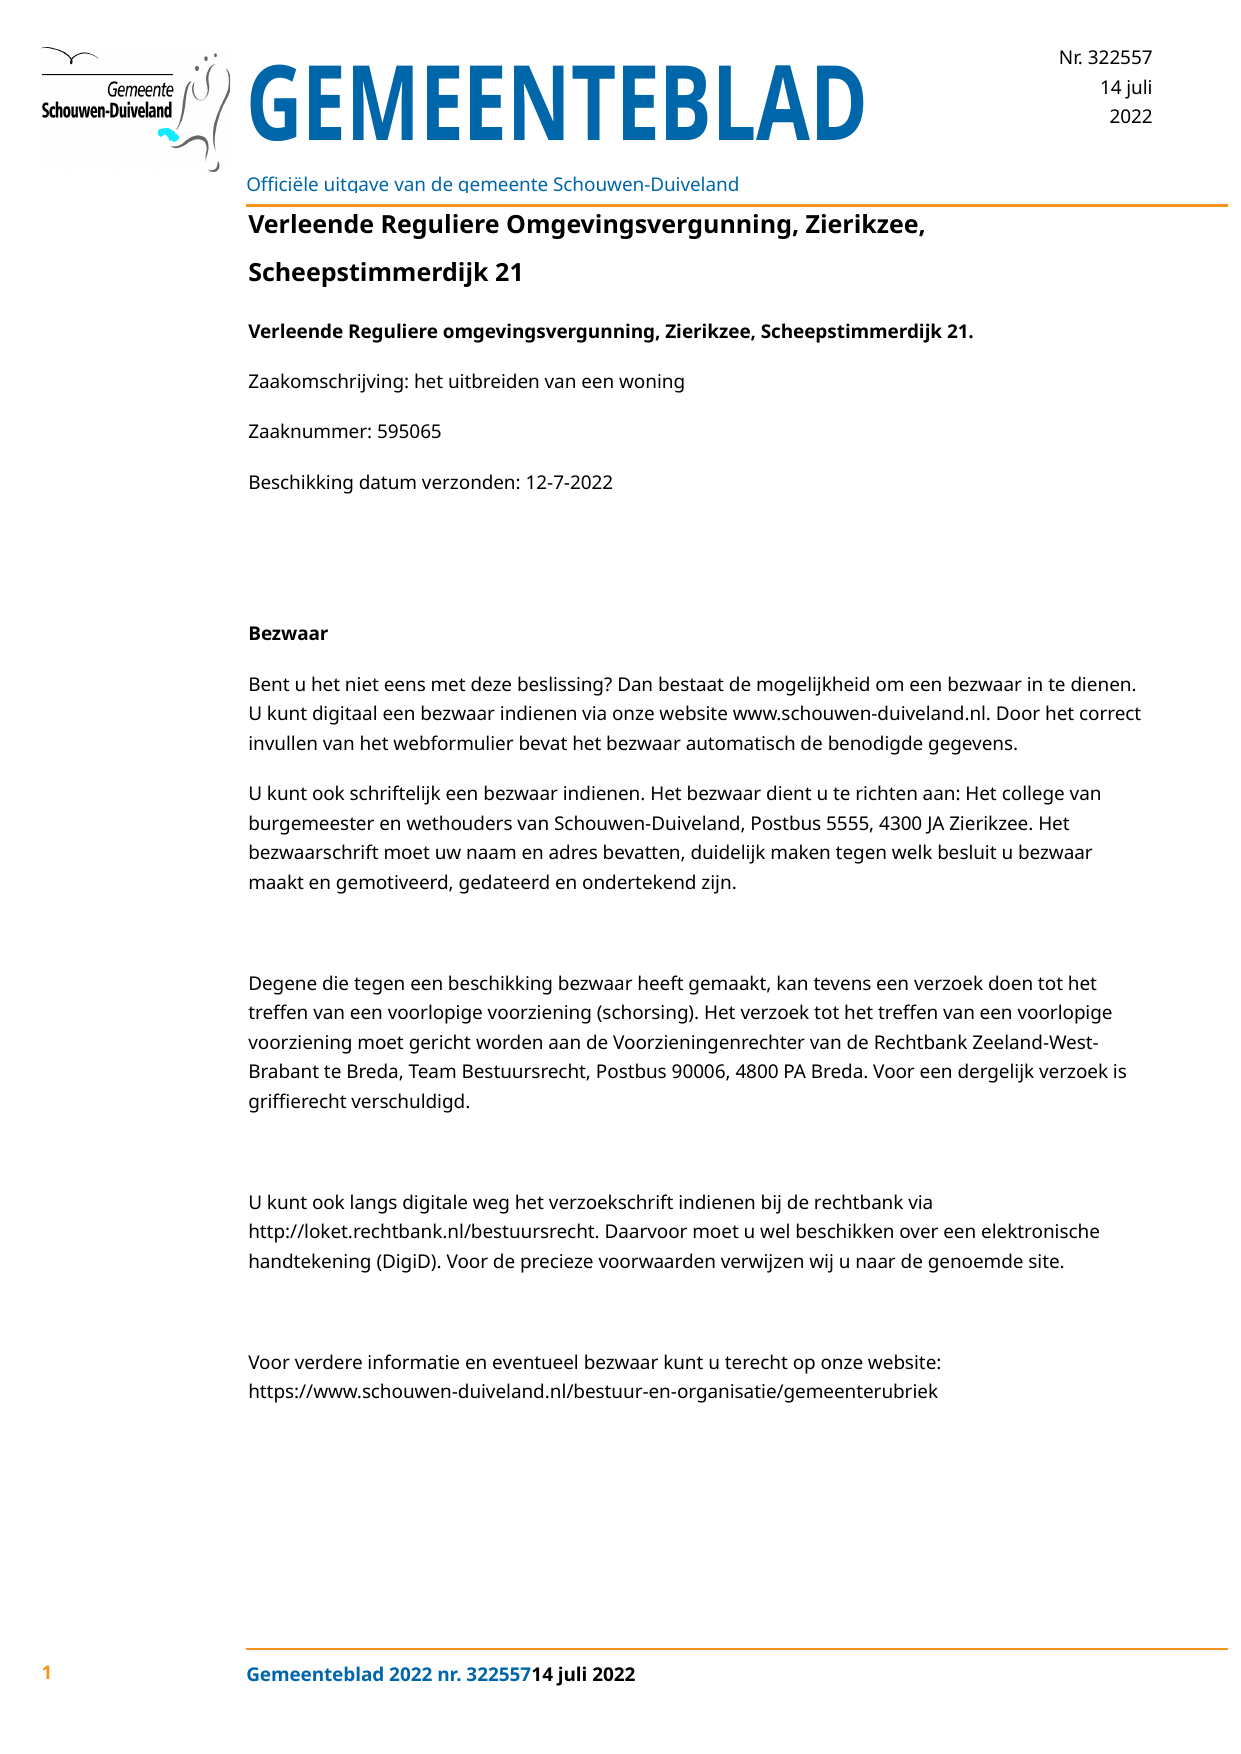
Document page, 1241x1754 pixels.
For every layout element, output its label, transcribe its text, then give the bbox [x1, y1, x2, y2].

text Beschikking datum verzonden: 12-7-2022 [248, 469, 1152, 495]
text Bent u het niet eens met deze beslissing? Dan bestaat de mogelijkheid om een bezwaar in te dienen. U kunt digitaal een bezwaar indienen via onze website www.schouwen-duiveland.nl. Door het correct invullen van het webformulier bevat het bezwaar automatisch de benodigde gegevens. [248, 671, 1152, 756]
text Bezwaar [248, 620, 1152, 646]
text Degene die tegen een beschikking bezwaar heeft gemaakt, kan tevens een verzoek doen tot het treffen van een voorlopige voorziening (schorsing). Het verzoek tot het treffen van een voorlopige voorziening moet gericht worden aan de Voorzieningenrechter van de Rechtbank Zeeland-West-Brabant te Breda, Team Bestuursrecht, Postbus 90006, 4800 PA Breda. Voor een dergelijk verzoek is griffierecht verschuldigd. [248, 970, 1152, 1114]
text U kunt ook schriftelijk een bezwaar indienen. Het bezwaar dient u te richten aan: Het college van burgemeester en wethouders van Schouwen-Duiveland, Postbus 5555, 4300 JA Zierikzee. Het bezwaarschrift moet uw naam en adres bevatten, duidelijk maken tegen welk besluit u bezwaar maakt en gemotiveerd, gedateerd en ondertekend zijn. [248, 780, 1152, 895]
picture [41, 47, 231, 172]
text Verleende Reguliere omgevingsvergunning, Zierikzee, Scheepstimmerdijk 21. [248, 318, 1152, 344]
text Zaaknummer: 595065 [248, 419, 1152, 444]
text Voor verdere informatie en eventueel bezwaar kunt u terecht op onze website: https://www.schouwen-duiveland.nl/bestuur-en-organisatie/gemeenterubriek [248, 1349, 1152, 1404]
text U kunt ook langs digitale weg het verzoekschrift indienen bij de rechtbank via http://loket.rechtbank.nl/bestuursrecht. Daarvoor moet u wel beschikken over een elektronische handtekening (DigiD). Voor de precieze voorwaarden verwijzen wij u naar de genoemde site. [248, 1189, 1152, 1274]
text Zaakomschrijving: het uitbreiden van een woning [248, 368, 1152, 394]
text Verleende Reguliere Omgevingsvergunning, Zierikzee, Scheepstimmerdijk 21 [248, 207, 1152, 288]
